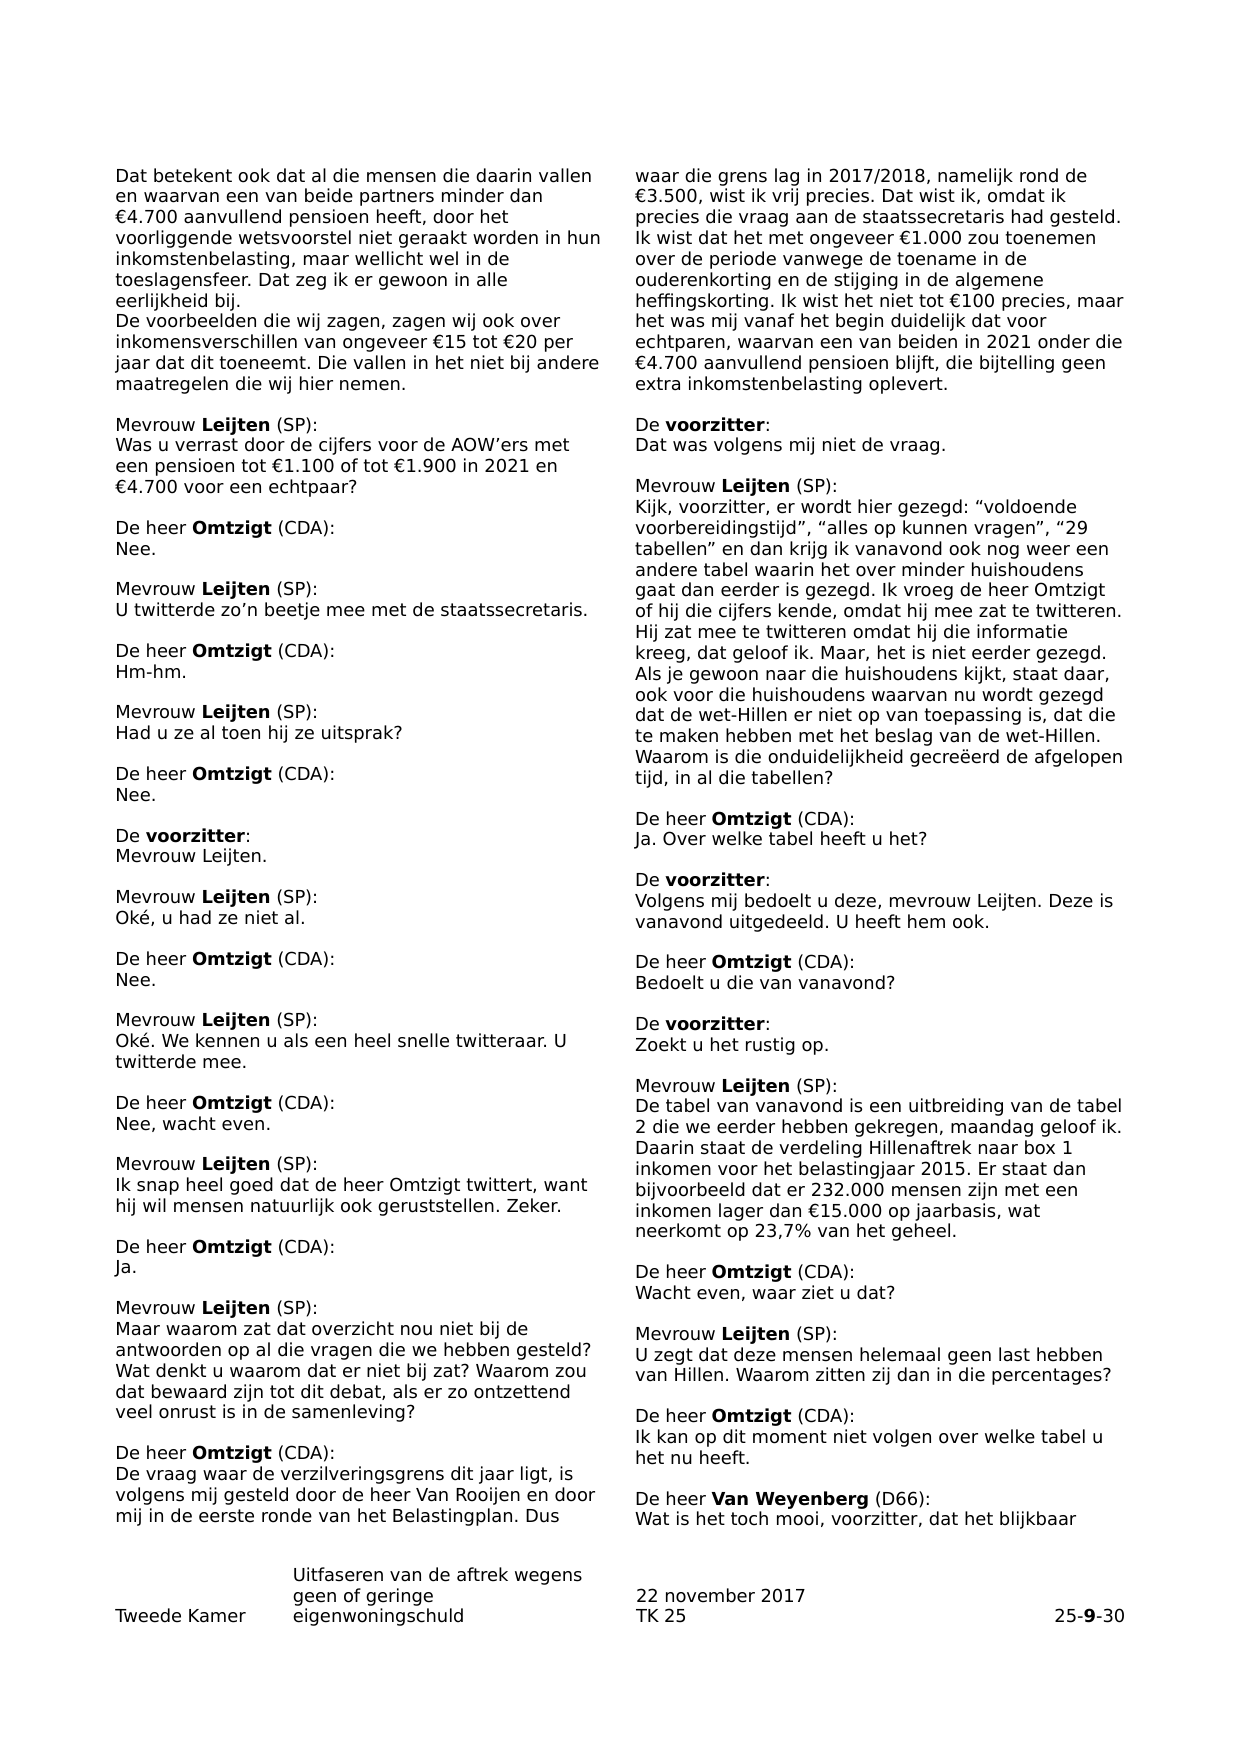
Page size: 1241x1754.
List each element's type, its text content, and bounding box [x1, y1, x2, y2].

text De voorzitter: [635, 870, 1125, 891]
text Oké. We kennen u als een heel snelle twitteraar. U twitterde mee. [115, 1031, 605, 1073]
text De heer Van Weyenberg (D66): [635, 1488, 1125, 1509]
text De heer Omtzigt (CDA): [115, 518, 605, 538]
text Dat was volgens mij niet de vraag. [635, 435, 1125, 456]
text Hm-hm. [115, 662, 605, 682]
text De voorzitter: [115, 826, 605, 846]
text De heer Omtzigt (CDA): [635, 1406, 1125, 1427]
text Nee, wacht even. [115, 1113, 605, 1134]
text De heer Omtzigt (CDA): [115, 1237, 605, 1257]
text De voorzitter: [635, 1014, 1125, 1035]
text De voorbeelden die wij zagen, zagen wij ook over inkomensverschillen van ongeveer €15 tot €20 per jaar dat dit toeneemt. Die vallen in het niet bij andere maatregelen die wij hier nemen. [115, 311, 605, 394]
text Mevrouw Leijten (SP): [635, 1324, 1125, 1344]
text De heer Omtzigt (CDA): [115, 1443, 605, 1464]
text Mevrouw Leijten (SP): [115, 1154, 605, 1175]
text Nee. [115, 969, 605, 990]
text waar die grens lag in 2017/2018, namelijk rond de €3.500, wist ik vrij precies. Dat wist ik, omdat ik precies die vraag aan de staatssecretaris had gesteld. Ik wist dat het met ongeveer €1.000 zou toenemen over de periode vanwege de toename in de ouderenkorting en de stijging in de algemene heffingskorting. Ik wist het niet tot €100 precies, maar het was mij vanaf het begin duidelijk dat voor echtparen, waarvan een van beiden in 2021 onder die €4.700 aanvullend pensioen blijft, die bijtelling geen extra inkomstenbelasting oplevert. [635, 165, 1125, 394]
text De vraag waar de verzilveringsgrens dit jaar ligt, is volgens mij gesteld door de heer Van Rooijen en door mij in de eerste ronde van het Belastingplan. Dus [115, 1464, 605, 1526]
text Mevrouw Leijten (SP): [115, 887, 605, 908]
text De heer Omtzigt (CDA): [115, 764, 605, 785]
text Mevrouw Leijten. [115, 846, 605, 867]
text Nee. [115, 538, 605, 559]
text De heer Omtzigt (CDA): [635, 952, 1125, 973]
text Mevrouw Leijten (SP): [115, 579, 605, 600]
text De heer Omtzigt (CDA): [635, 808, 1125, 829]
text Nee. [115, 785, 605, 806]
text De heer Omtzigt (CDA): [635, 1262, 1125, 1283]
text De heer Omtzigt (CDA): [115, 949, 605, 969]
text U twitterde zo’n beetje mee met de staatssecretaris. [115, 600, 605, 621]
text Wat is het toch mooi, voorzitter, dat het blijkbaar [635, 1509, 1125, 1530]
text Mevrouw Leijten (SP): [115, 1010, 605, 1031]
text De heer Omtzigt (CDA): [115, 641, 605, 662]
text Ja. [115, 1257, 605, 1278]
text Had u ze al toen hij ze uitsprak? [115, 723, 605, 744]
text Volgens mij bedoelt u deze, mevrouw Leijten. Deze is vanavond uitgedeeld. U heeft hem ook. [635, 891, 1125, 932]
text Oké, u had ze niet al. [115, 908, 605, 929]
text Was u verrast door de cijfers voor de AOW’ers met een pensioen tot €1.100 of tot €1.900 in 2021 en €4.700 voor een echtpaar? [115, 435, 605, 498]
text Maar waarom zat dat overzicht nou niet bij de antwoorden op al die vragen die we hebben gesteld? Wat denkt u waarom dat er niet bij zat? Waarom zou dat bewaard zijn tot dit debat, als er zo ontzettend veel onrust is in de samenleving? [115, 1319, 605, 1423]
text Mevrouw Leijten (SP): [115, 1298, 605, 1319]
text De tabel van vanavond is een uitbreiding van de tabel 2 die we eerder hebben gekregen, maandag geloof ik. Daarin staat de verdeling Hillenaftrek naar box 1 inkomen voor het belastingjaar 2015. Er staat dan bijvoorbeeld dat er 232.000 mensen zijn met een inkomen lager dan €15.000 op jaarbasis, wat neerkomt op 23,7% van het geheel. [635, 1096, 1125, 1242]
text Mevrouw Leijten (SP): [115, 414, 605, 435]
text Bedoelt u die van vanavond? [635, 973, 1125, 994]
text Dat betekent ook dat al die mensen die daarin vallen en waarvan een van beide partners minder dan €4.700 aanvullend pensioen heeft, door het voorliggende wetsvoorstel niet geraakt worden in hun inkomstenbelasting, maar wellicht wel in de toeslagensfeer. Dat zeg ik er gewoon in alle eerlijkheid bij. [115, 165, 605, 311]
text Kijk, voorzitter, er wordt hier gezegd: “voldoende voorbereidingstijd”, “alles op kunnen vragen”, “29 tabellen” en dan krijg ik vanavond ook nog weer een andere tabel waarin het over minder huishoudens gaat dan eerder is gezegd. Ik vroeg de heer Omtzigt of hij die cijfers kende, omdat hij mee zat te twitteren. Hij zat mee te twitteren omdat hij die informatie kreeg, dat geloof ik. Maar, het is niet eerder gezegd. Als je gewoon naar die huishoudens kijkt, staat daar, ook voor die huishoudens waarvan nu wordt gezegd dat de wet-Hillen er niet op van toepassing is, dat die te maken hebben met het beslag van de wet-Hillen. Waarom is die onduidelijkheid gecreëerd de afgelopen tijd, in al die tabellen? [635, 497, 1125, 788]
text Mevrouw Leijten (SP): [635, 1076, 1125, 1096]
text Mevrouw Leijten (SP): [635, 476, 1125, 497]
text De voorzitter: [635, 414, 1125, 435]
text U zegt dat deze mensen helemaal geen last hebben van Hillen. Waarom zitten zij dan in die percentages? [635, 1344, 1125, 1386]
text Mevrouw Leijten (SP): [115, 702, 605, 723]
text Ik snap heel goed dat de heer Omtzigt twittert, want hij wil mensen natuurlijk ook geruststellen. Zeker. [115, 1175, 605, 1217]
text Zoekt u het rustig op. [635, 1035, 1125, 1056]
text Ik kan op dit moment niet volgen over welke tabel u het nu heeft. [635, 1427, 1125, 1468]
text De heer Omtzigt (CDA): [115, 1093, 605, 1113]
text Ja. Over welke tabel heeft u het? [635, 829, 1125, 850]
text Wacht even, waar ziet u dat? [635, 1283, 1125, 1304]
